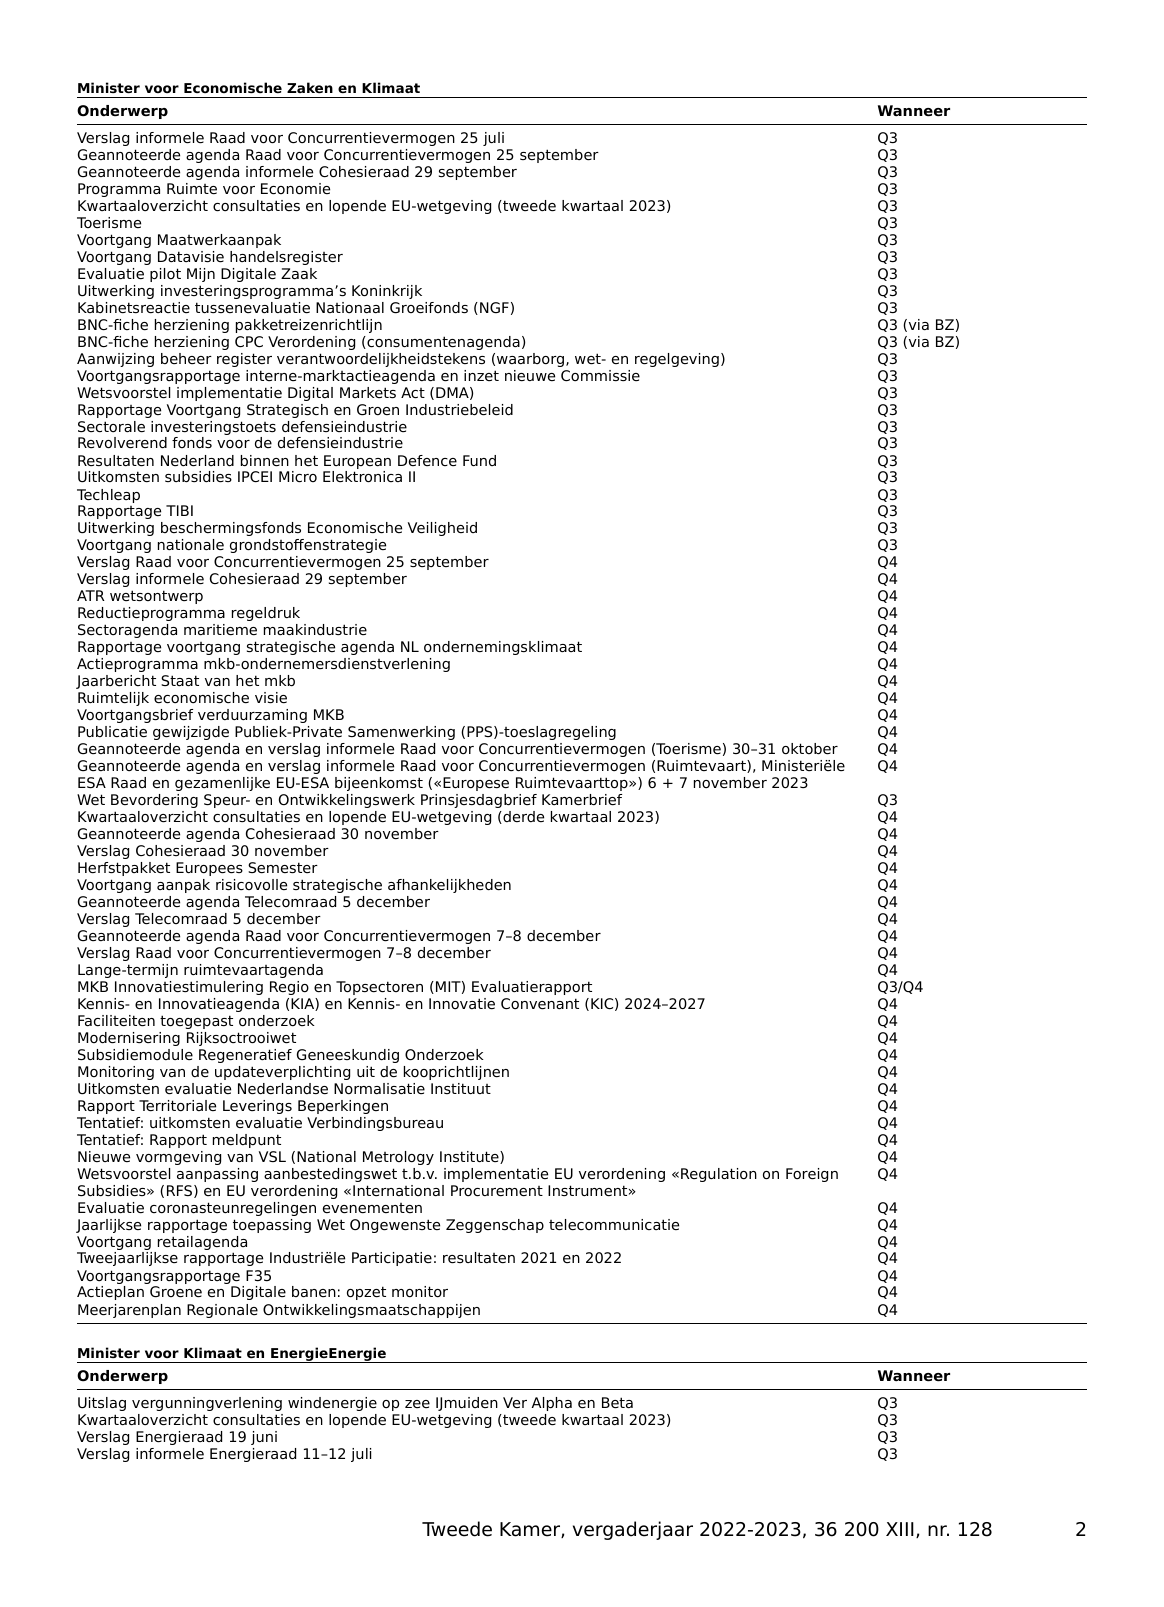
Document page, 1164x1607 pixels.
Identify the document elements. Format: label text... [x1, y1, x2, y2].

table_cell Voortgang retailagenda [77, 1234, 871, 1250]
table_cell Q4 [871, 894, 1087, 911]
table_cell Actieprogramma mkb-ondernemersdienstverlening [77, 656, 871, 673]
table_cell Q4 [871, 554, 1087, 571]
table_cell Q4 [871, 656, 1087, 673]
table_cell Q3 [871, 232, 1087, 249]
table_cell Geannoteerde agenda Telecomraad 5 december [77, 894, 871, 911]
table_cell Q4 [871, 741, 1087, 758]
table_cell Q3 [871, 537, 1087, 554]
table_cell Verslag informele Cohesieraad 29 september [77, 571, 871, 588]
table_cell Q4 [871, 945, 1087, 962]
table_cell Wanneer [871, 98, 1087, 124]
table_cell Q3 [871, 419, 1087, 435]
table_cell Verslag informele Raad voor Concurrentievermogen 25 juli [77, 125, 871, 147]
table_cell Kwartaaloverzicht consultaties en lopende EU-wetgeving (tweede kwartaal 2023) [77, 1412, 871, 1429]
table_cell Wet Bevordering Speur- en Ontwikkelingswerk Prinsjesdagbrief Kamerbrief [77, 792, 871, 809]
table_cell Q4 [871, 1047, 1087, 1064]
table_cell Tweejaarlijkse rapportage Industriële Participatie: resultaten 2021 en 2022 [77, 1250, 871, 1267]
table_cell Q4 [871, 1166, 1087, 1199]
table_cell Q4 [871, 1115, 1087, 1132]
table_cell Q4 [871, 571, 1087, 588]
table_cell Q4 [871, 1013, 1087, 1030]
table_cell Faciliteiten toegepast onderzoek [77, 1013, 871, 1030]
table_cell Uitwerking investeringsprogramma’s Koninkrijk [77, 283, 871, 299]
table_cell Ruimtelijk economische visie [77, 690, 871, 707]
table_cell Voortgang Datavisie handelsregister [77, 249, 871, 266]
table_cell Geannoteerde agenda en verslag informele Raad voor Concurrentievermogen (Toerisme) 30–31 oktober [77, 741, 871, 758]
table_cell Resultaten Nederland binnen het European Defence Fund [77, 453, 871, 469]
table_header Minister voor Klimaat en EnergieEnergie [77, 1346, 1087, 1362]
table_cell Q4 [871, 673, 1087, 690]
table_cell Wetsvoorstel implementatie Digital Markets Act (DMA) [77, 385, 871, 401]
table_header Minister voor Economische Zaken en Klimaat [77, 81, 1087, 97]
table_cell Onderwerp [77, 98, 871, 124]
table_cell Herfstpakket Europees Semester [77, 860, 871, 877]
table_cell Q3 [871, 181, 1087, 198]
table_cell Rapportage TIBI [77, 503, 871, 520]
table_cell Q3 [871, 215, 1087, 232]
table_cell Evaluatie coronasteunregelingen evenementen [77, 1200, 871, 1216]
table_cell Modernisering Rijksoctrooiwet [77, 1030, 871, 1047]
table_cell Kennis- en Innovatieagenda (KIA) en Kennis- en Innovatie Convenant (KIC) 2024–2027 [77, 996, 871, 1013]
table_cell Q4 [871, 860, 1087, 877]
table_cell Jaarlijkse rapportage toepassing Wet Ongewenste Zeggenschap telecommunicatie [77, 1216, 871, 1233]
table_cell BNC-fiche herziening CPC Verordening (consumentenagenda) [77, 334, 871, 351]
table_cell Q3 [871, 401, 1087, 418]
table_cell Q3 [871, 125, 1087, 147]
table_cell Q3 [871, 266, 1087, 283]
table_cell Uitkomsten subsidies IPCEI Micro Elektronica II [77, 469, 871, 486]
table_cell Verslag Telecomraad 5 december [77, 911, 871, 928]
table_cell Voortgangsbrief verduurzaming MKB [77, 707, 871, 724]
table_cell Q4 [871, 1149, 1087, 1166]
table_cell Monitoring van de updateverplichting uit de kooprichtlijnen [77, 1064, 871, 1081]
table_cell Q4 [871, 1132, 1087, 1148]
table_cell Verslag informele Energieraad 11–12 juli [77, 1446, 871, 1463]
table_cell ATR wetsontwerp [77, 588, 871, 605]
table_cell Voortgang Maatwerkaanpak [77, 232, 871, 249]
table_cell Q3 [871, 385, 1087, 401]
table_cell Geannoteerde agenda informele Cohesieraad 29 september [77, 164, 871, 181]
table_cell Sectorale investeringstoets defensieindustrie [77, 419, 871, 435]
table_cell Q4 [871, 690, 1087, 707]
table_cell BNC-fiche herziening pakketreizenrichtlijn [77, 317, 871, 333]
table_cell Q4 [871, 877, 1087, 894]
table_cell Q4 [871, 1200, 1087, 1216]
table_cell Q3 [871, 1412, 1087, 1429]
table_cell Subsidiemodule Regeneratief Geneeskundig Onderzoek [77, 1047, 871, 1064]
table_cell Q3 [871, 520, 1087, 537]
table_cell Geannoteerde agenda Raad voor Concurrentievermogen 7–8 december [77, 928, 871, 945]
table_cell Q3 [871, 1429, 1087, 1446]
table_cell MKB Innovatiestimulering Regio en Topsectoren (MIT) Evaluatierapport [77, 979, 871, 996]
table_cell Q3 (via BZ) [871, 334, 1087, 351]
table_cell Q3 [871, 368, 1087, 384]
table_cell Q3 [871, 198, 1087, 215]
table_cell Rapportage voortgang strategische agenda NL ondernemingsklimaat [77, 639, 871, 656]
table_cell Q4 [871, 724, 1087, 741]
table_cell Q3 [871, 503, 1087, 520]
table_cell Tentatief: Rapport meldpunt [77, 1132, 871, 1148]
table_cell Q4 [871, 1284, 1087, 1301]
table_cell Verslag Cohesieraad 30 november [77, 843, 871, 860]
table_cell Q3 [871, 435, 1087, 452]
table_cell Onderwerp [77, 1363, 871, 1389]
table_cell Q4 [871, 758, 1087, 792]
table_cell Q4 [871, 1081, 1087, 1098]
table_cell Uitkomsten evaluatie Nederlandse Normalisatie Instituut [77, 1081, 871, 1098]
table_cell Q4 [871, 911, 1087, 928]
table_cell Rapportage Voortgang Strategisch en Groen Industriebeleid [77, 401, 871, 418]
table_cell Q3 [871, 300, 1087, 317]
table_cell Toerisme [77, 215, 871, 232]
table_cell Rapport Territoriale Leverings Beperkingen [77, 1098, 871, 1114]
table_cell Voortgang nationale grondstoffenstrategie [77, 537, 871, 554]
table_cell Q4 [871, 1030, 1087, 1047]
table_cell Aanwijzing beheer register verantwoordelijkheidstekens (waarborg, wet- en regelgeving) [77, 351, 871, 367]
table_cell Q4 [871, 962, 1087, 979]
table_cell Sectoragenda maritieme maakindustrie [77, 622, 871, 639]
table_cell Q3 [871, 469, 1087, 486]
table_cell Q3 [871, 164, 1087, 181]
table_cell Kwartaaloverzicht consultaties en lopende EU-wetgeving (derde kwartaal 2023) [77, 809, 871, 826]
table_cell Actieplan Groene en Digitale banen: opzet monitor [77, 1284, 871, 1301]
table_cell Jaarbericht Staat van het mkb [77, 673, 871, 690]
table_cell Q3 [871, 283, 1087, 299]
table_cell Uitwerking beschermingsfonds Economische Veiligheid [77, 520, 871, 537]
table_cell Tentatief: uitkomsten evaluatie Verbindingsbureau [77, 1115, 871, 1132]
table_cell Q4 [871, 1250, 1087, 1267]
table_cell Reductieprogramma regeldruk [77, 605, 871, 622]
table_cell Q4 [871, 1216, 1087, 1233]
table_cell Techleap [77, 486, 871, 503]
table_cell Q4 [871, 1234, 1087, 1250]
table_cell Geannoteerde agenda Cohesieraad 30 november [77, 826, 871, 843]
table_cell Q4 [871, 1301, 1087, 1323]
table_cell Uitslag vergunningverlening windenergie op zee IJmuiden Ver Alpha en Beta [77, 1390, 871, 1412]
table_cell Q4 [871, 588, 1087, 605]
table_cell Voortgang aanpak risicovolle strategische afhankelijkheden [77, 877, 871, 894]
table_cell Q3 [871, 351, 1087, 367]
table_cell Geannoteerde agenda en verslag informele Raad voor Concurrentievermogen (Ruimtevaart), Ministeriële ESA Raad en gezamenlijke EU-ESA bijeenkomst («Europese Ruimtevaarttop») 6 + 7 november 2023 [77, 758, 871, 792]
table_cell Q3 [871, 249, 1087, 266]
table_cell Q4 [871, 1268, 1087, 1284]
table_cell Voortgangsrapportage interne-marktactieagenda en inzet nieuwe Commissie [77, 368, 871, 384]
table_cell Voortgangsrapportage F35 [77, 1268, 871, 1284]
table_cell Q4 [871, 826, 1087, 843]
table_cell Geannoteerde agenda Raad voor Concurrentievermogen 25 september [77, 147, 871, 164]
table_cell Q4 [871, 1064, 1087, 1081]
table_cell Evaluatie pilot Mijn Digitale Zaak [77, 266, 871, 283]
table_cell Q4 [871, 843, 1087, 860]
table_cell Q4 [871, 622, 1087, 639]
table_cell Verslag Raad voor Concurrentievermogen 7–8 december [77, 945, 871, 962]
table_cell Verslag Energieraad 19 juni [77, 1429, 871, 1446]
table_cell Verslag Raad voor Concurrentievermogen 25 september [77, 554, 871, 571]
table_cell Q4 [871, 928, 1087, 945]
table_cell Programma Ruimte voor Economie [77, 181, 871, 198]
table_cell Q3 [871, 1390, 1087, 1412]
table_cell Lange-termijn ruimtevaartagenda [77, 962, 871, 979]
table_cell Q3 (via BZ) [871, 317, 1087, 333]
table_cell Q3 [871, 453, 1087, 469]
table_cell Q3 [871, 792, 1087, 809]
table_cell Wanneer [871, 1363, 1087, 1389]
table_cell Wetsvoorstel aanpassing aanbestedingswet t.b.v. implementatie EU verordening «Regulation on Foreign Subsidies» (RFS) en EU verordening «International Procurement Instrument» [77, 1166, 871, 1199]
table_cell Q3/Q4 [871, 979, 1087, 996]
table_cell Kabinetsreactie tussenevaluatie Nationaal Groeifonds (NGF) [77, 300, 871, 317]
table_cell Q3 [871, 1446, 1087, 1463]
table_cell Q3 [871, 147, 1087, 164]
table_cell Q4 [871, 996, 1087, 1013]
table_cell Revolverend fonds voor de defensieindustrie [77, 435, 871, 452]
table_cell Meerjarenplan Regionale Ontwikkelingsmaatschappijen [77, 1301, 871, 1323]
table_cell Q4 [871, 605, 1087, 622]
table_cell Q4 [871, 809, 1087, 826]
table_cell Q3 [871, 486, 1087, 503]
table_cell Publicatie gewijzigde Publiek-Private Samenwerking (PPS)-toeslagregeling [77, 724, 871, 741]
table_cell Q4 [871, 707, 1087, 724]
table_cell Kwartaaloverzicht consultaties en lopende EU-wetgeving (tweede kwartaal 2023) [77, 198, 871, 215]
table_cell Nieuwe vormgeving van VSL (National Metrology Institute) [77, 1149, 871, 1166]
table_cell Q4 [871, 639, 1087, 656]
table_cell Q4 [871, 1098, 1087, 1114]
